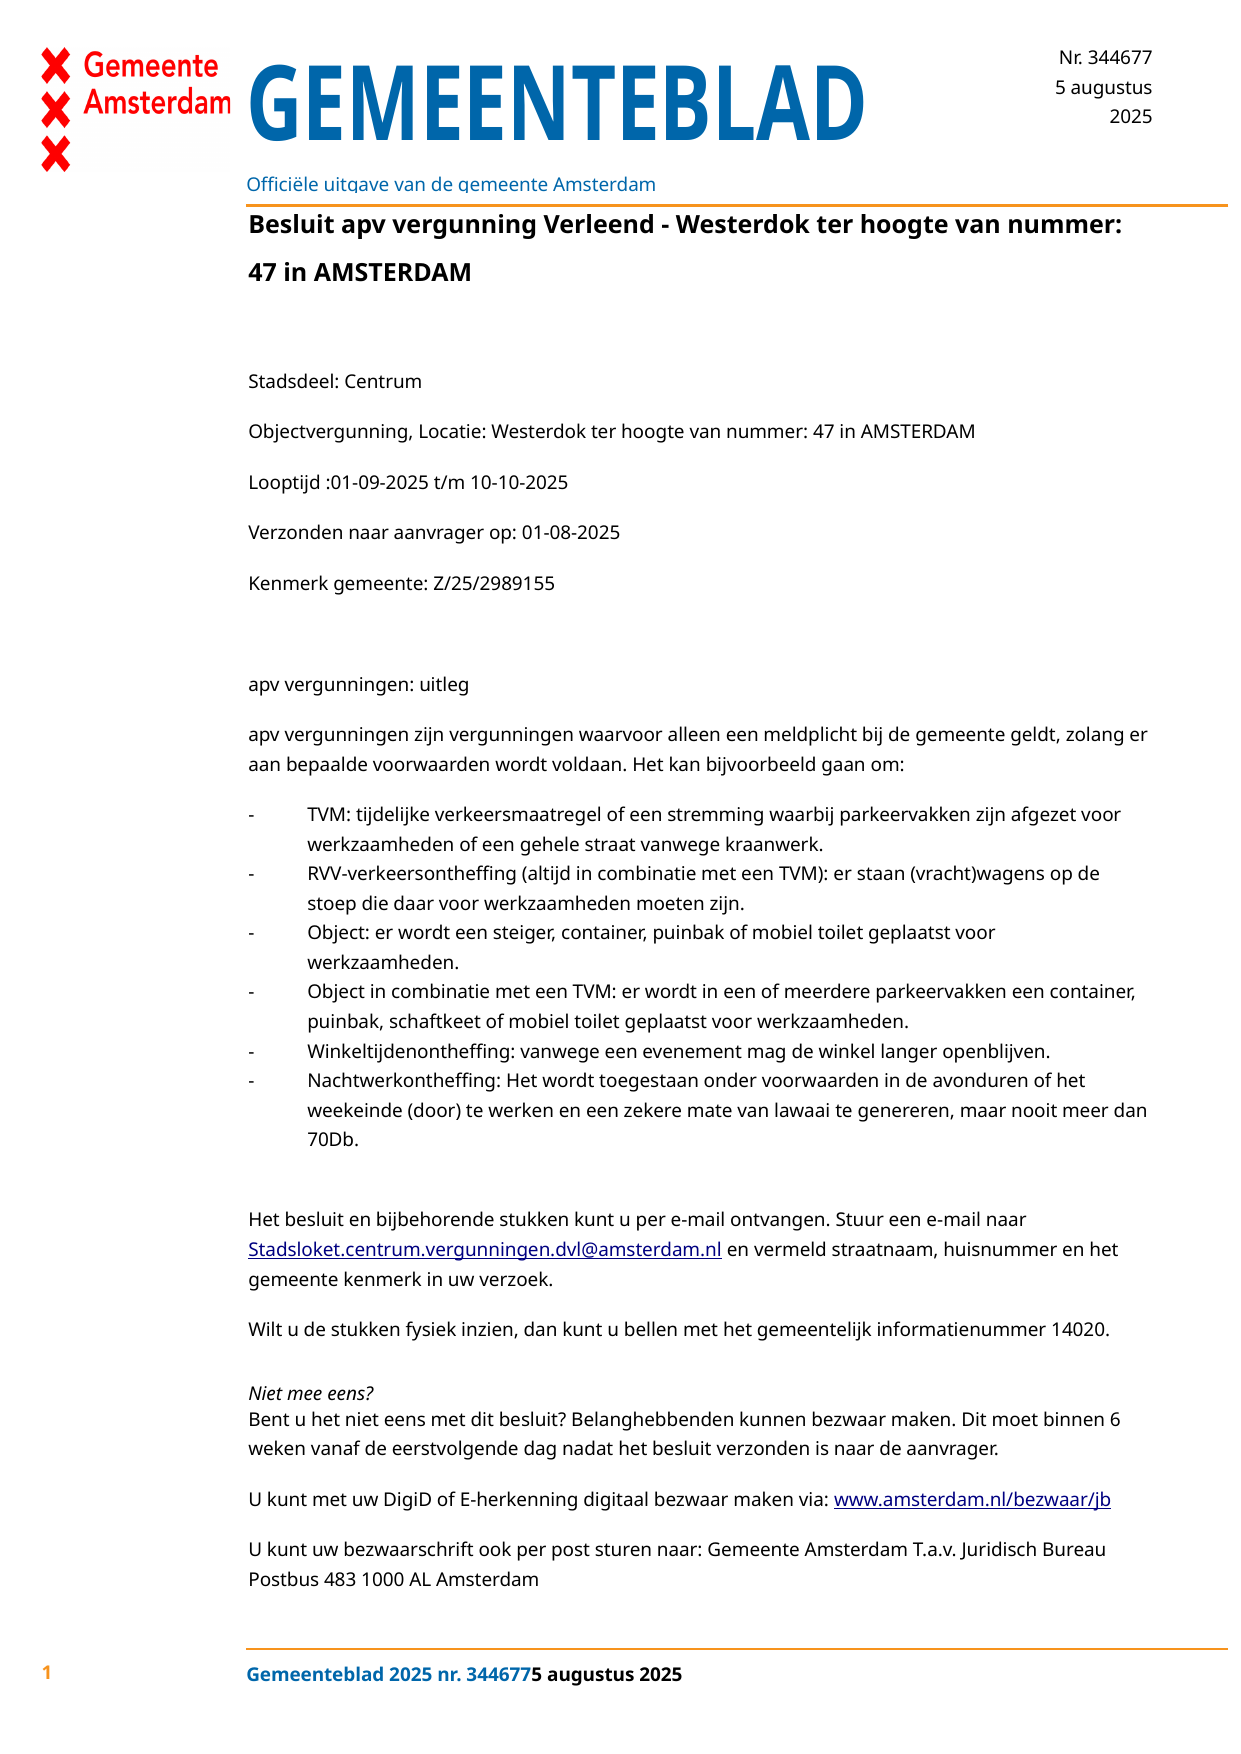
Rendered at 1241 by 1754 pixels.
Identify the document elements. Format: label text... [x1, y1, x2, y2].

text Wilt u de stukken fysiek inzien, dan kunt u bellen met het gemeentelijk informatienummer 14020. [248, 1316, 1152, 1342]
text Besluit apv vergunning Verleend - Westerdok ter hoogte van nummer: 47 in AMSTERDAM [248, 207, 1152, 288]
text apv vergunningen zijn vergunningen waarvoor alleen een meldplicht bij de gemeente geldt, zolang er aan bepaalde voorwaarden wordt voldaan. Het kan bijvoorbeeld gaan om: [248, 721, 1152, 777]
text Looptijd :01-09-2025 t/m 10-10-2025 [248, 469, 1152, 495]
picture [41, 47, 231, 172]
text Het besluit en bijbehorende stukken kunt u per e-mail ontvangen. Stuur een e-mail naar Stadsloket.centrum.vergunningen.dvl@amsterdam.nl en vermeld straatnaam, huisnummer en het gemeente kenmerk in uw verzoek. [248, 1207, 1152, 1292]
list Winkeltijdenontheffing: vanwege een evenement mag de winkel langer openblijven. [248, 1038, 1152, 1064]
text Verzonden naar aanvrager op: 01-08-2025 [248, 519, 1152, 545]
text Niet mee eens? [248, 1380, 1152, 1406]
text U kunt met uw DigiD of E-herkenning digitaal bezwaar maken via: www.amsterdam.nl/bezwaar/jb [248, 1486, 1152, 1512]
text apv vergunningen: uitleg [248, 671, 1152, 697]
list Object in combinatie met een TVM: er wordt in een of meerdere parkeervakken een container, puinbak, schaftkeet of mobiel toilet geplaatst voor werkzaamheden. [248, 979, 1152, 1034]
text Kenmerk gemeente: Z/25/2989155 [248, 570, 1152, 596]
text Objectvergunning, Locatie: Westerdok ter hoogte van nummer: 47 in AMSTERDAM [248, 419, 1152, 444]
list Nachtwerkontheffing: Het wordt toegestaan onder voorwaarden in de avonduren of het weekeinde (door) te werken en een zekere mate van lawaai te genereren, maar nooit meer dan 70Db. [248, 1067, 1152, 1152]
text Stadsdeel: Centrum [248, 368, 1152, 394]
list RVV-verkeersontheffing (altijd in combinatie met een TVM): er staan (vracht)wagens op de stoep die daar voor werkzaamheden moeten zijn. [248, 860, 1152, 916]
list TVM: tijdelijke verkeersmaatregel of een stremming waarbij parkeervakken zijn afgezet voor werkzaamheden of een gehele straat vanwege kraanwerk. [248, 801, 1152, 857]
list Object: er wordt een steiger, container, puinbak of mobiel toilet geplaatst voor werkzaamheden. [248, 919, 1152, 975]
text U kunt uw bezwaarschrift ook per post sturen naar: Gemeente Amsterdam T.a.v. Juridisch Bureau Postbus 483 1000 AL Amsterdam [248, 1536, 1152, 1592]
text Bent u het niet eens met dit besluit? Belanghebbenden kunnen bezwaar maken. Dit moet binnen 6 weken vanaf de eerstvolgende dag nadat het besluit verzonden is naar de aanvrager. [248, 1406, 1152, 1461]
